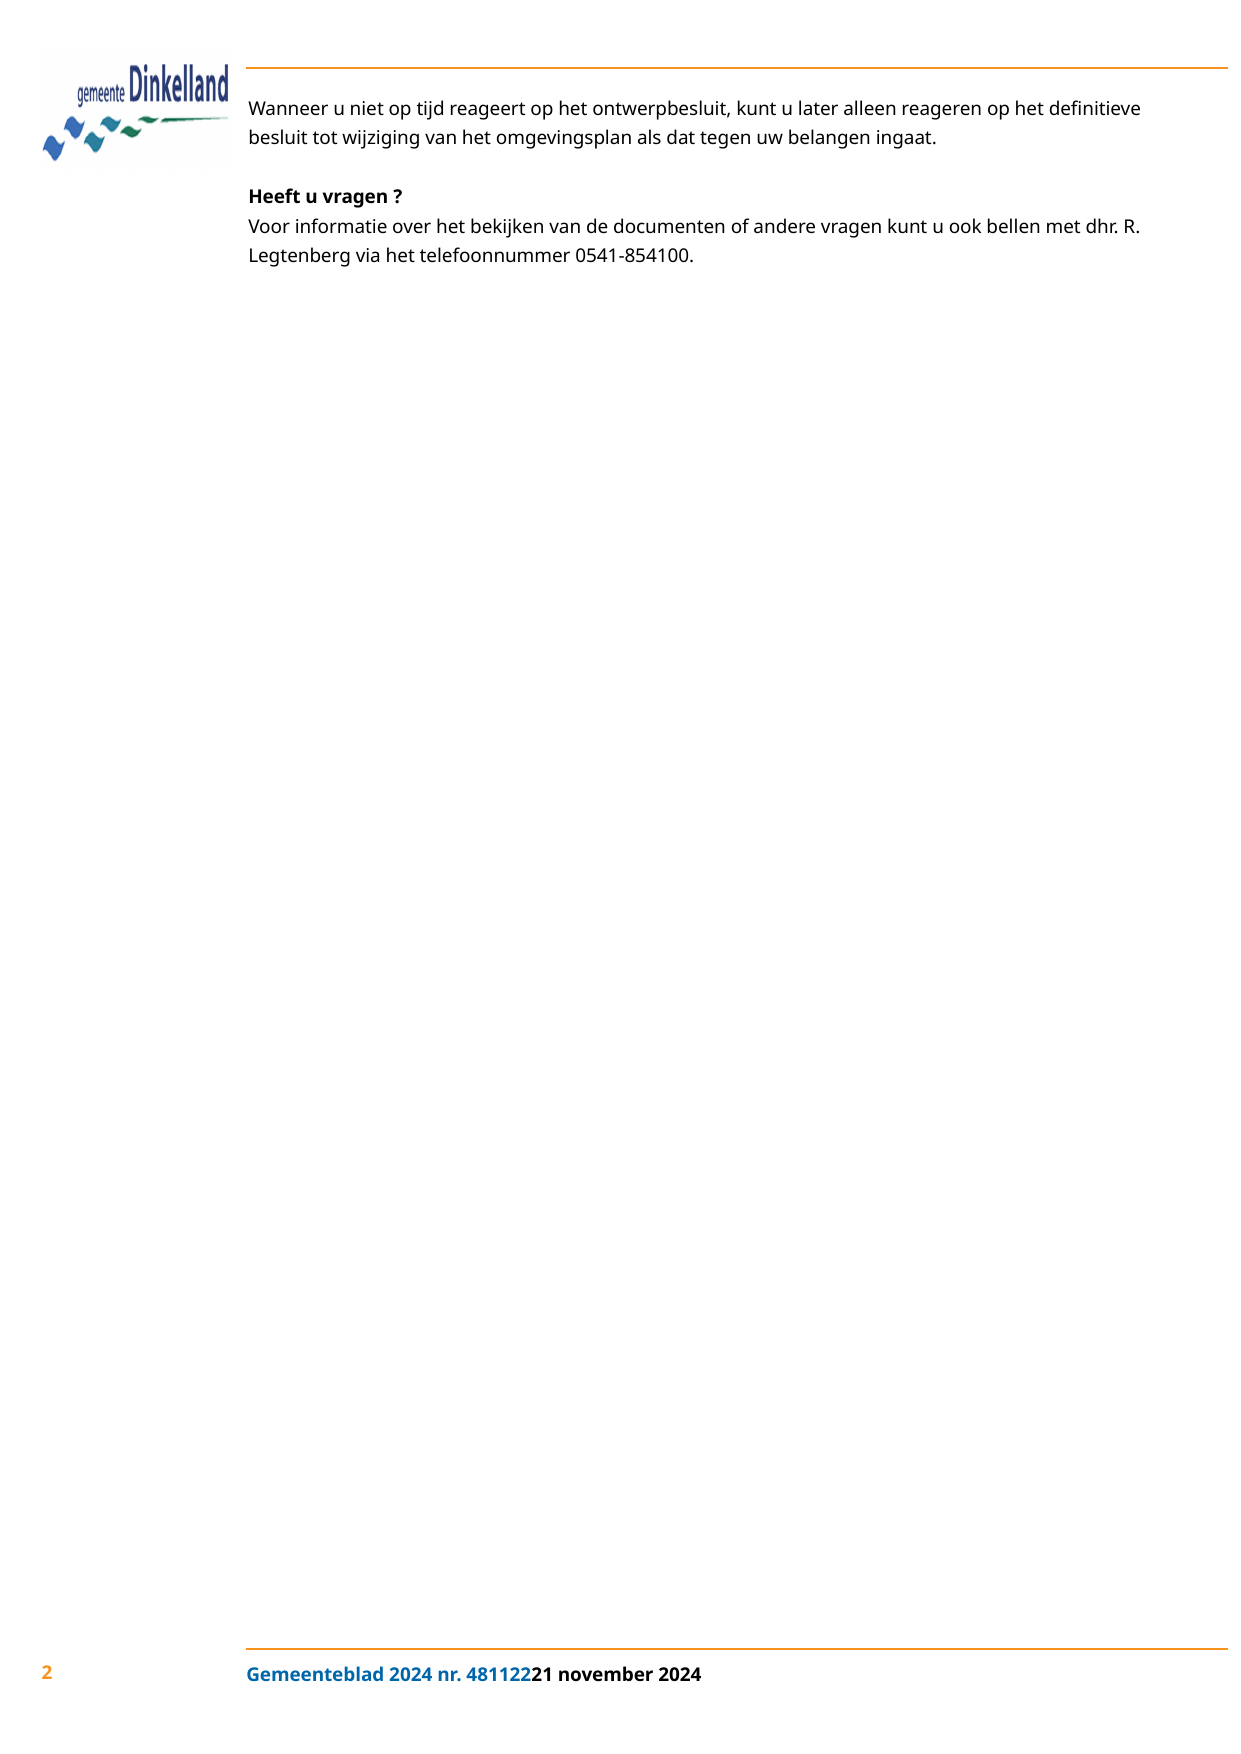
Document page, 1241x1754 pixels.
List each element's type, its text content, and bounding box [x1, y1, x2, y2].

picture [41, 47, 231, 172]
text Heeft u vragen ? [248, 183, 1152, 209]
text Wanneer u niet op tijd reageert op het ontwerpbesluit, kunt u later alleen reageren op het definitieve besluit tot wijziging van het omgevingsplan als dat tegen uw belangen ingaat. [248, 95, 1152, 150]
text Voor informatie over het bekijken van de documenten of andere vragen kunt u ook bellen met dhr. R. Legtenberg via het telefoonnummer 0541-854100. [248, 213, 1152, 268]
